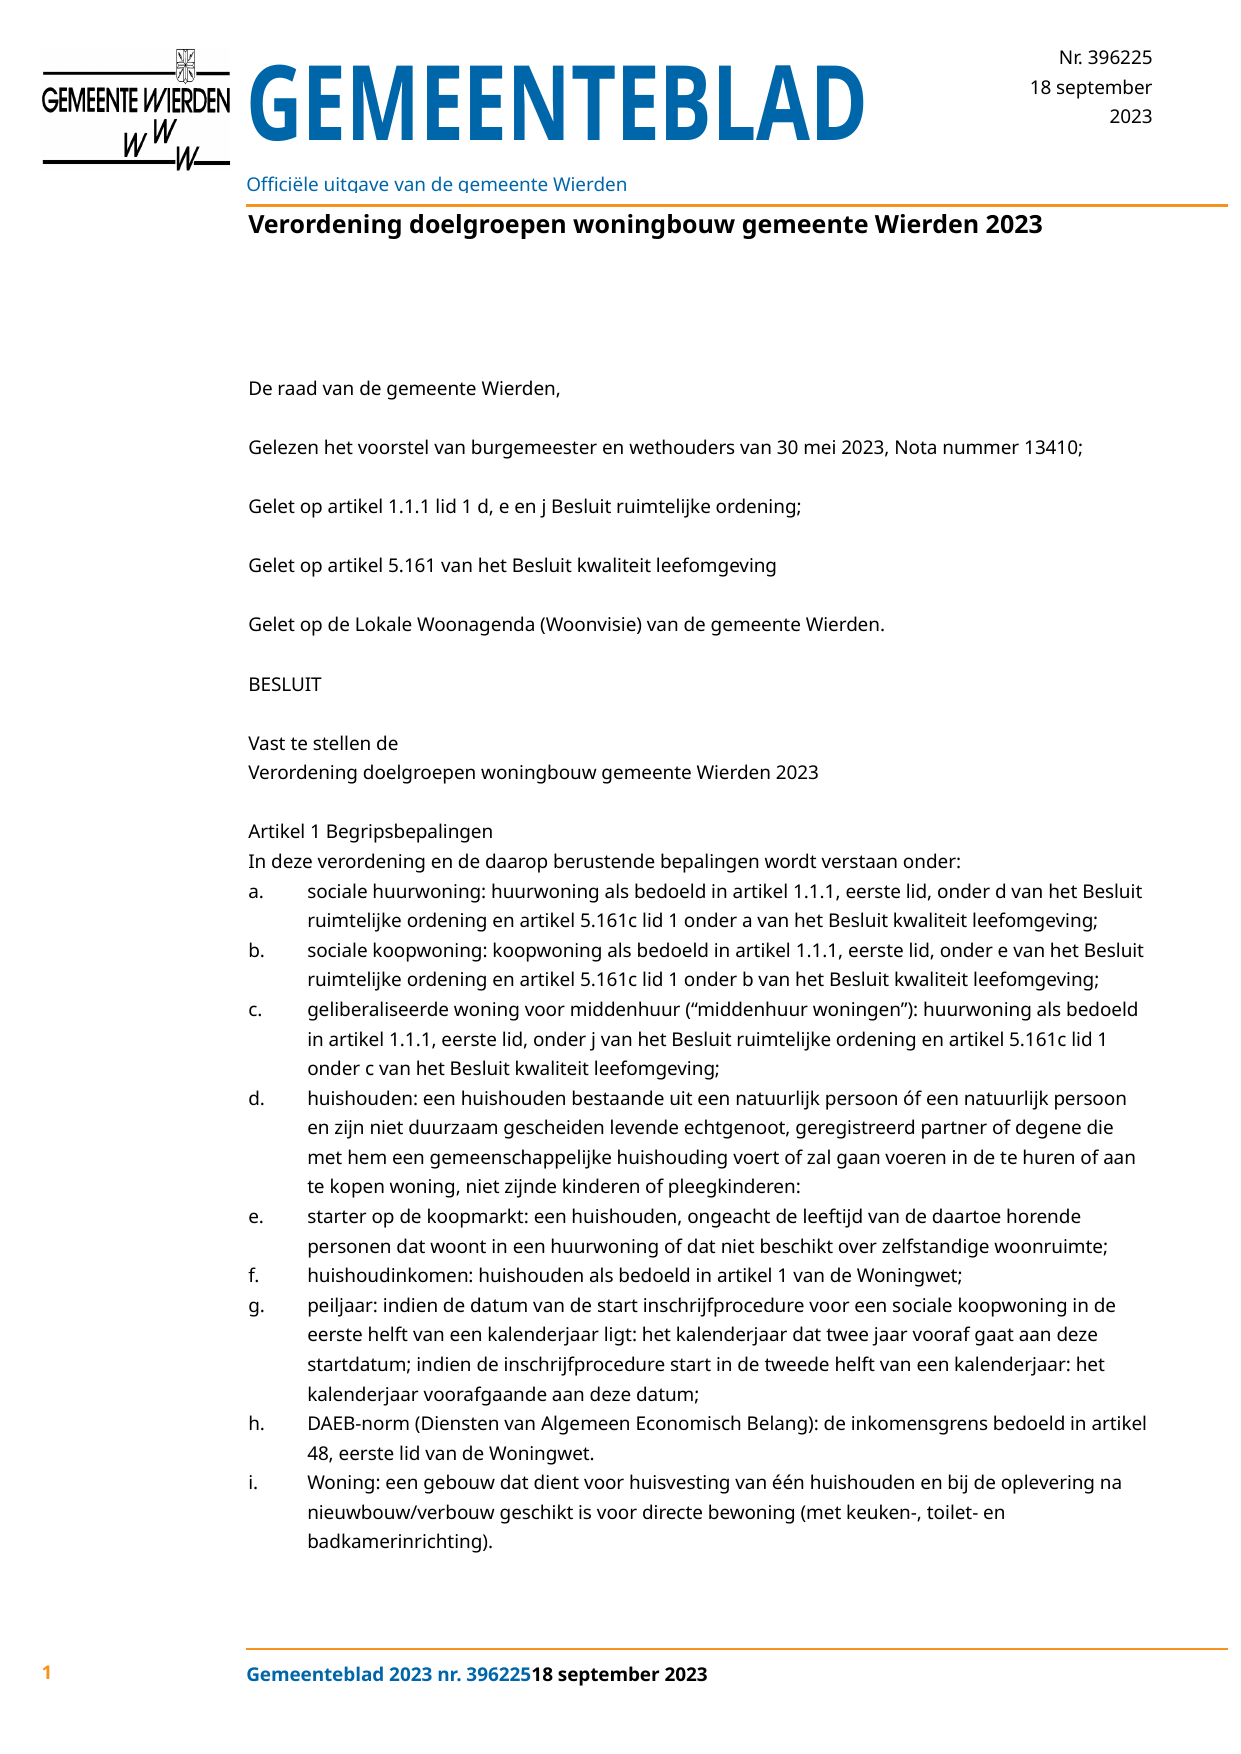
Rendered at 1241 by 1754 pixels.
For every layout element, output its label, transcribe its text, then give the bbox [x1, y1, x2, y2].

text BESLUIT [248, 671, 1152, 696]
list DAEB-norm (Diensten van Algemeen Economisch Belang): de inkomensgrens bedoeld in artikel 48, eerste lid van de Woningwet. [248, 1410, 1152, 1466]
text De raad van de gemeente Wierden, [248, 375, 1152, 401]
text Gelet op de Lokale Woonagenda (Woonvisie) van de gemeente Wierden. [248, 612, 1152, 637]
picture [41, 47, 231, 172]
list huishoudinkomen: huishouden als bedoeld in artikel 1 van de Woningwet; [248, 1262, 1152, 1288]
text Vast te stellen de [248, 730, 1152, 756]
text Gelet op artikel 1.1.1 lid 1 d, e en j Besluit ruimtelijke ordening; [248, 493, 1152, 519]
text Verordening doelgroepen woningbouw gemeente Wierden 2023 [248, 207, 1152, 241]
list geliberaliseerde woning voor middenhuur (“middenhuur woningen”): huurwoning als bedoeld in artikel 1.1.1, eerste lid, onder j van het Besluit ruimtelijke ordening en artikel 5.161c lid 1 onder c van het Besluit kwaliteit leefomgeving; [248, 996, 1152, 1081]
text Artikel 1 Begripsbepalingen [248, 819, 1152, 844]
text Gelezen het voorstel van burgemeester en wethouders van 30 mei 2023, Nota nummer 13410; [248, 434, 1152, 460]
text Gelet op artikel 5.161 van het Besluit kwaliteit leefomgeving [248, 552, 1152, 578]
list peiljaar: indien de datum van de start inschrijfprocedure voor een sociale koopwoning in de eerste helft van een kalenderjaar ligt: het kalenderjaar dat twee jaar vooraf gaat aan deze startdatum; indien de inschrijfprocedure start in de tweede helft van een kalenderjaar: het kalenderjaar voorafgaande aan deze datum; [248, 1292, 1152, 1406]
list Woning: een gebouw dat dient voor huisvesting van één huishouden en bij de oplevering na nieuwbouw/verbouw geschikt is voor directe bewoning (met keuken-, toilet- en badkamerinrichting). [248, 1469, 1152, 1554]
text In deze verordening en de daarop berustende bepalingen wordt verstaan onder: [248, 848, 1152, 874]
list sociale huurwoning: huurwoning als bedoeld in artikel 1.1.1, eerste lid, onder d van het Besluit ruimtelijke ordening en artikel 5.161c lid 1 onder a van het Besluit kwaliteit leefomgeving; [248, 878, 1152, 933]
text Verordening doelgroepen woningbouw gemeente Wierden 2023 [248, 759, 1152, 785]
list starter op de koopmarkt: een huishouden, ongeacht de leeftijd van de daartoe horende personen dat woont in een huurwoning of dat niet beschikt over zelfstandige woonruimte; [248, 1203, 1152, 1258]
list sociale koopwoning: koopwoning als bedoeld in artikel 1.1.1, eerste lid, onder e van het Besluit ruimtelijke ordening en artikel 5.161c lid 1 onder b van het Besluit kwaliteit leefomgeving; [248, 937, 1152, 992]
list huishouden: een huishouden bestaande uit een natuurlijk persoon óf een natuurlijk persoon en zijn niet duurzaam gescheiden levende echtgenoot, geregistreerd partner of degene die met hem een gemeenschappelijke huishouding voert of zal gaan voeren in de te huren of aan te kopen woning, niet zijnde kinderen of pleegkinderen: [248, 1085, 1152, 1199]
